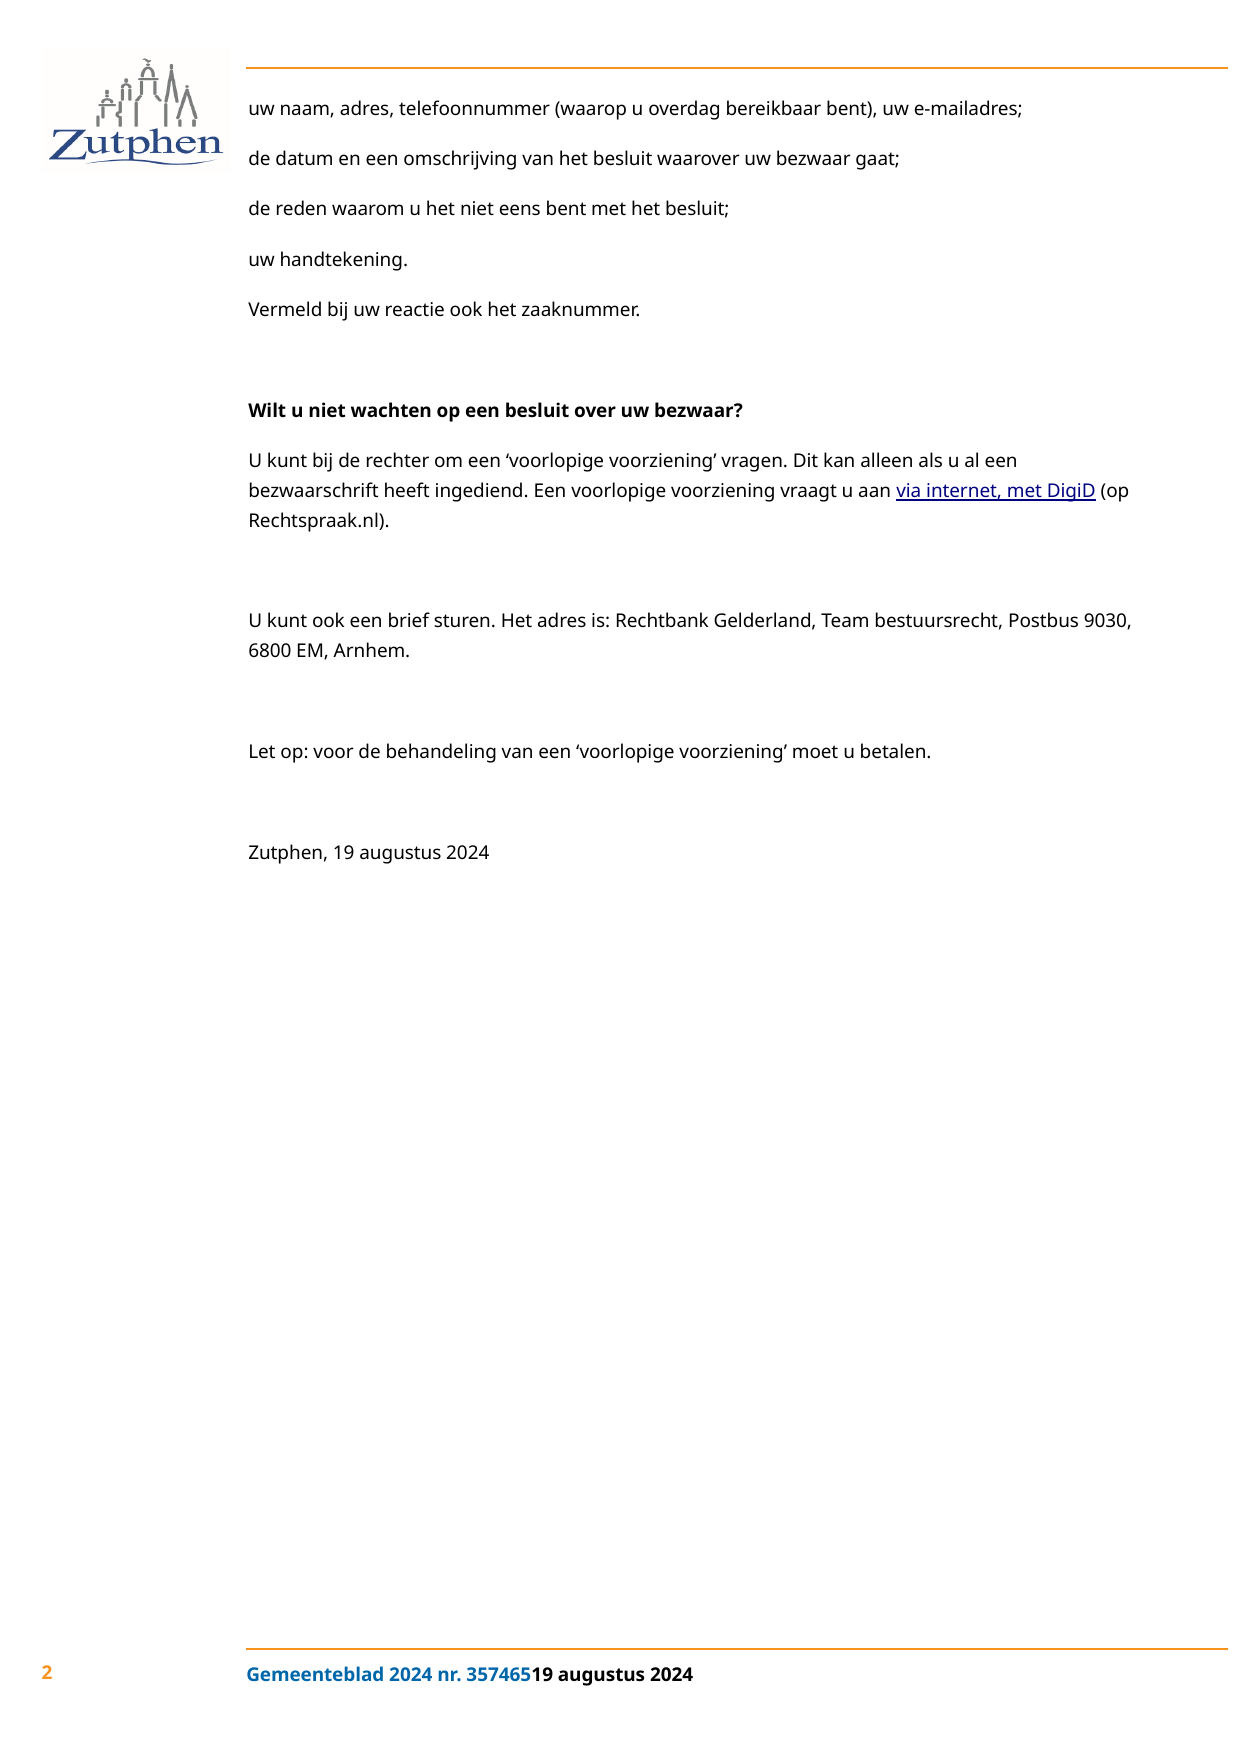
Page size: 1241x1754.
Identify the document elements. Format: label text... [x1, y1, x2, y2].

text de reden waarom u het niet eens bent met het besluit; [248, 196, 1152, 221]
text Zutphen, 19 augustus 2024 [248, 839, 1152, 865]
text de datum en een omschrijving van het besluit waarover uw bezwaar gaat; [248, 145, 1152, 171]
text Vermeld bij uw reactie ook het zaaknummer. [248, 296, 1152, 322]
text Let op: voor de behandeling van een ‘voorlopige voorziening’ moet u betalen. [248, 738, 1152, 764]
text U kunt bij de rechter om een ‘voorlopige voorziening’ vragen. Dit kan alleen als u al een bezwaarschrift heeft ingediend. Een voorlopige voorziening vraagt u aan via internet, met DigiD (op Rechtspraak.nl). [248, 448, 1152, 533]
text U kunt ook een brief sturen. Het adres is: Rechtbank Gelderland, Team bestuursrecht, Postbus 9030, 6800 EM, Arnhem. [248, 608, 1152, 663]
text Wilt u niet wachten op een besluit over uw bezwaar? [248, 397, 1152, 423]
text uw naam, adres, telefoonnummer (waarop u overdag bereikbaar bent), uw e-mailadres; [248, 95, 1152, 121]
picture [41, 47, 231, 172]
text uw handtekening. [248, 246, 1152, 272]
